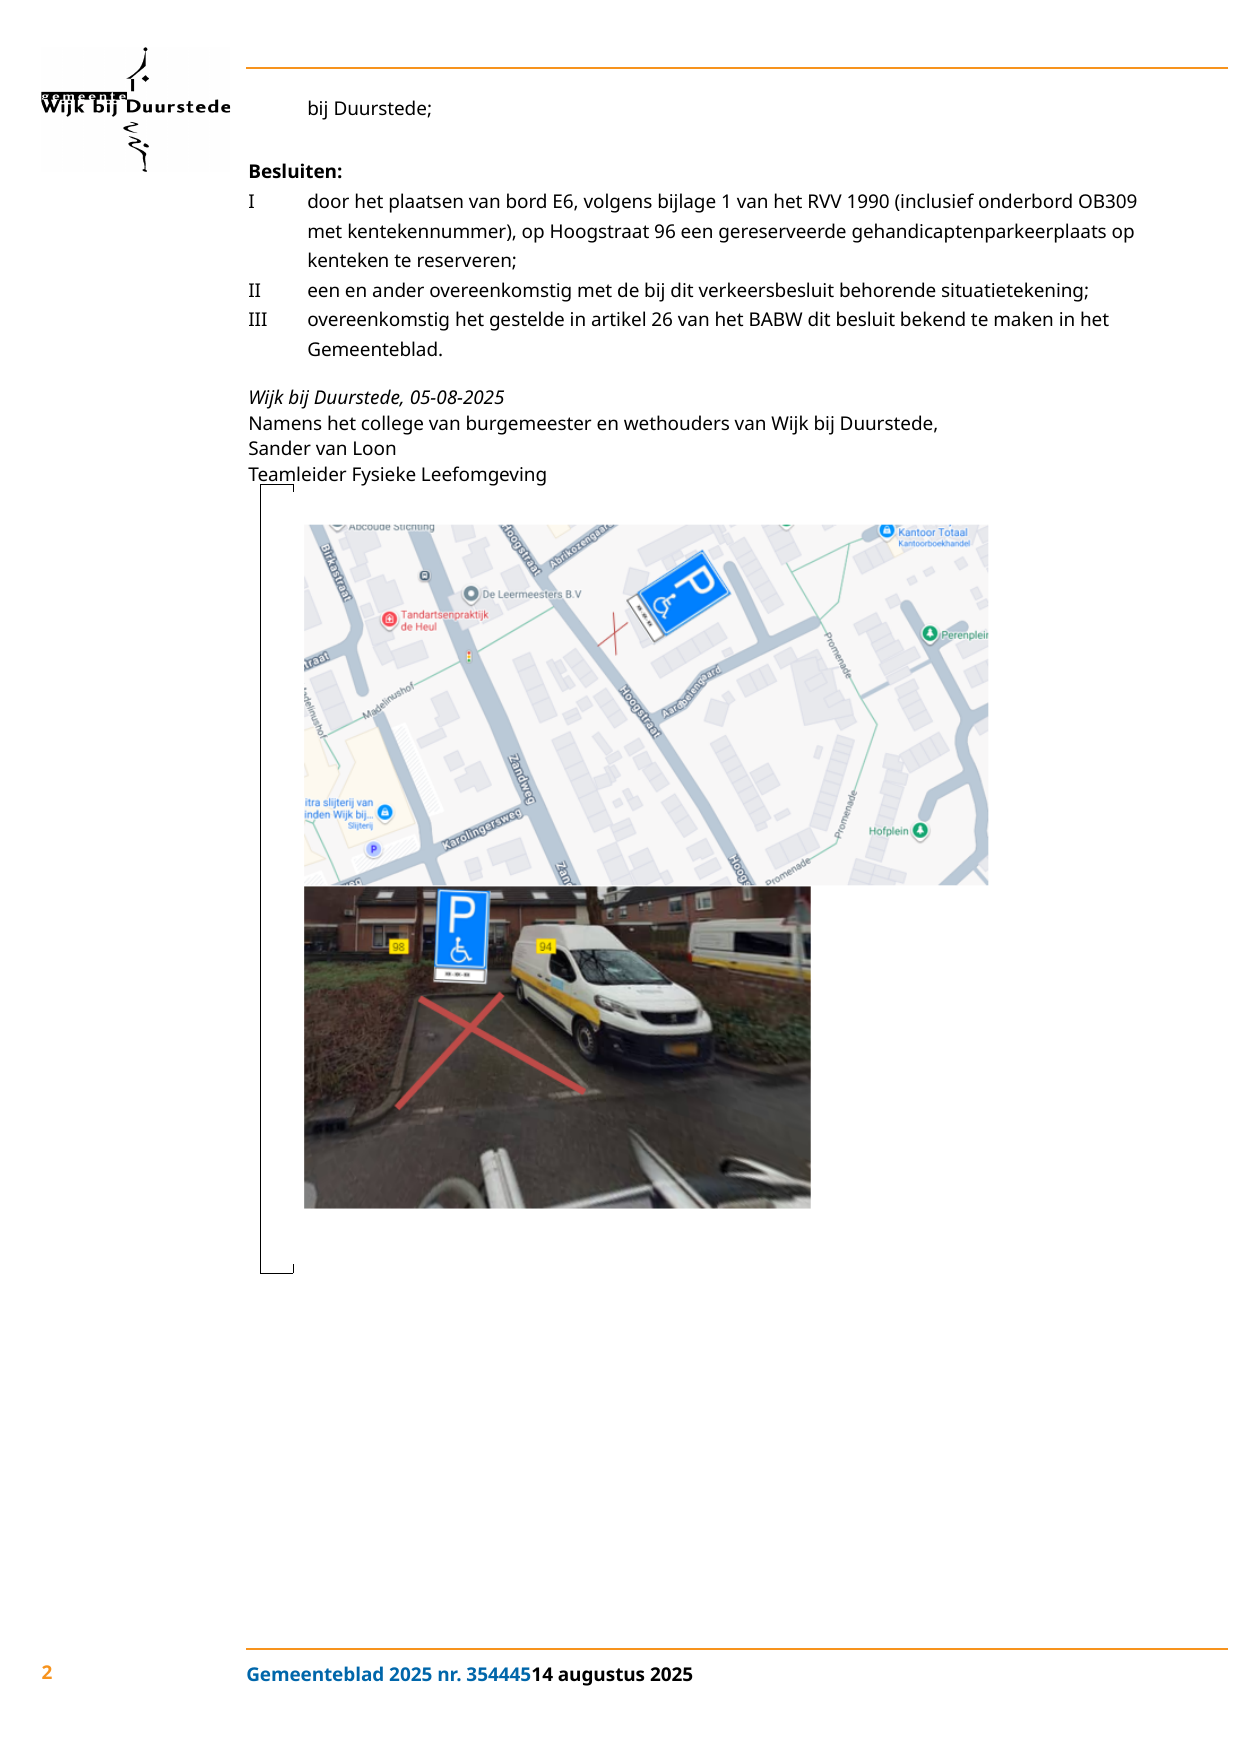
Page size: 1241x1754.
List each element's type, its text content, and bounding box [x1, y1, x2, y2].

text Teamleider Fysieke Leefomgeving [248, 461, 1152, 487]
picture [41, 47, 231, 172]
list door het plaatsen van bord E6, volgens bijlage 1 van het RVV 1990 (inclusief onderbord OB309 met kentekennummer), op Hoogstraat 96 een gereserveerde gehandicaptenparkeerplaats op kenteken te reserveren; [248, 188, 1152, 273]
picture [268, 492, 1037, 1264]
list bij Duurstede; [248, 95, 1152, 121]
text Sander van Loon [248, 436, 1152, 461]
text Wijk bij Duurstede, 05-08-2025 [248, 384, 1152, 410]
list een en ander overeenkomstig met de bij dit verkeersbesluit behorende situatietekening; [248, 277, 1152, 303]
text Besluiten: [248, 159, 1152, 184]
list overeenkomstig het gestelde in artikel 26 van het BABW dit besluit bekend te maken in het Gemeenteblad. [248, 307, 1152, 362]
text Namens het college van burgemeester en wethouders van Wijk bij Duurstede, [248, 410, 1152, 436]
